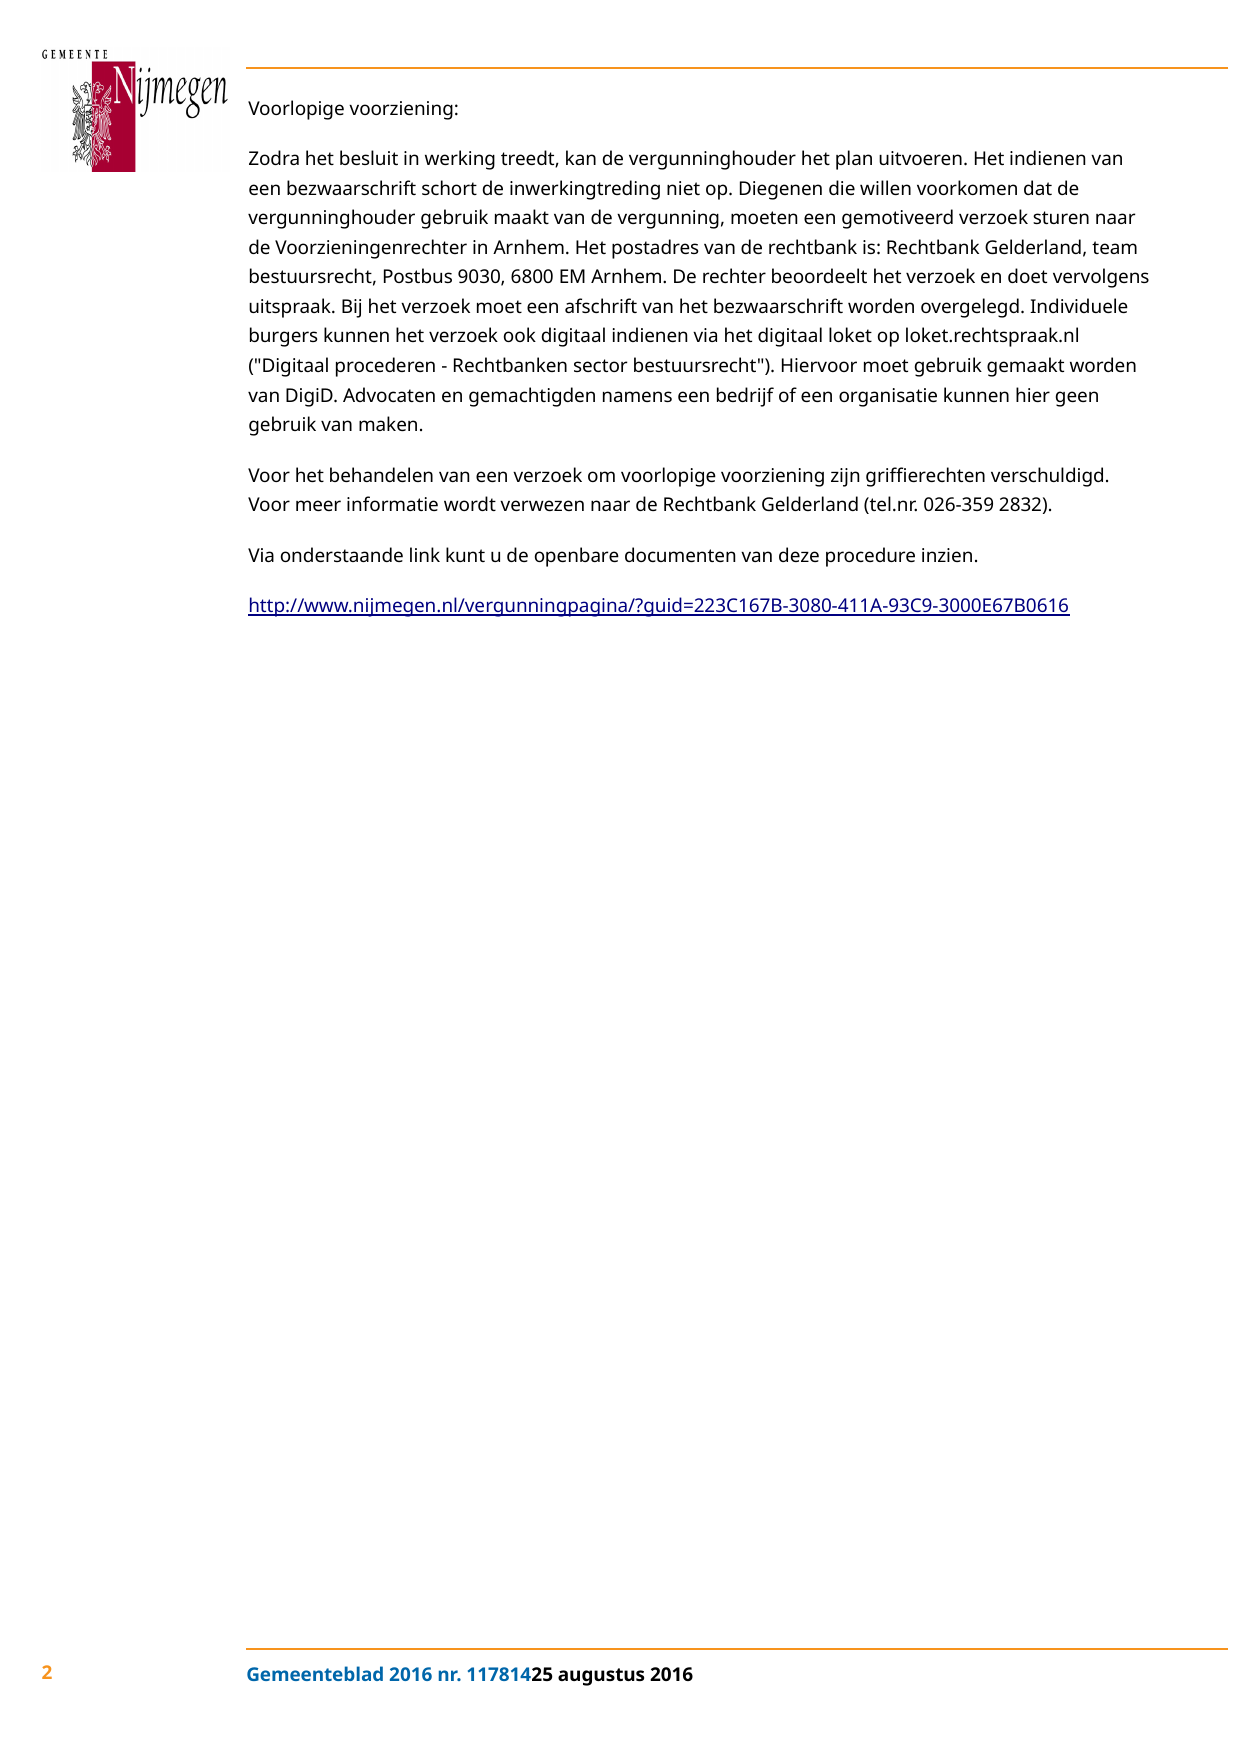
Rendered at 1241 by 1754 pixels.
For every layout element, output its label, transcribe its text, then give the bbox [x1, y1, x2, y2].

picture [41, 47, 231, 172]
text Zodra het besluit in werking treedt, kan de vergunninghouder het plan uitvoeren. Het indienen van een bezwaarschrift schort de inwerkingtreding niet op. Diegenen die willen voorkomen dat de vergunninghouder gebruik maakt van de vergunning, moeten een gemotiveerd verzoek sturen naar de Voorzieningenrechter in Arnhem. Het postadres van de rechtbank is: Rechtbank Gelderland, team bestuursrecht, Postbus 9030, 6800 EM Arnhem. De rechter beoordeelt het verzoek en doet vervolgens uitspraak. Bij het verzoek moet een afschrift van het bezwaarschrift worden overgelegd. Individuele burgers kunnen het verzoek ook digitaal indienen via het digitaal loket op loket.rechtspraak.nl ("Digitaal procederen - Rechtbanken sector bestuursrecht"). Hiervoor moet gebruik gemaakt worden van DigiD. Advocaten en gemachtigden namens een bedrijf of een organisatie kunnen hier geen gebruik van maken. [248, 145, 1152, 437]
text Via onderstaande link kunt u de openbare documenten van deze procedure inzien. [248, 542, 1152, 568]
text http://www.nijmegen.nl/vergunningpagina/?guid=223C167B-3080-411A-93C9-3000E67B0616 [248, 592, 1152, 618]
text Voorlopige voorziening: [248, 95, 1152, 121]
text Voor het behandelen van een verzoek om voorlopige voorziening zijn griffierechten verschuldigd. Voor meer informatie wordt verwezen naar de Rechtbank Gelderland (tel.nr. 026-359 2832). [248, 462, 1152, 517]
